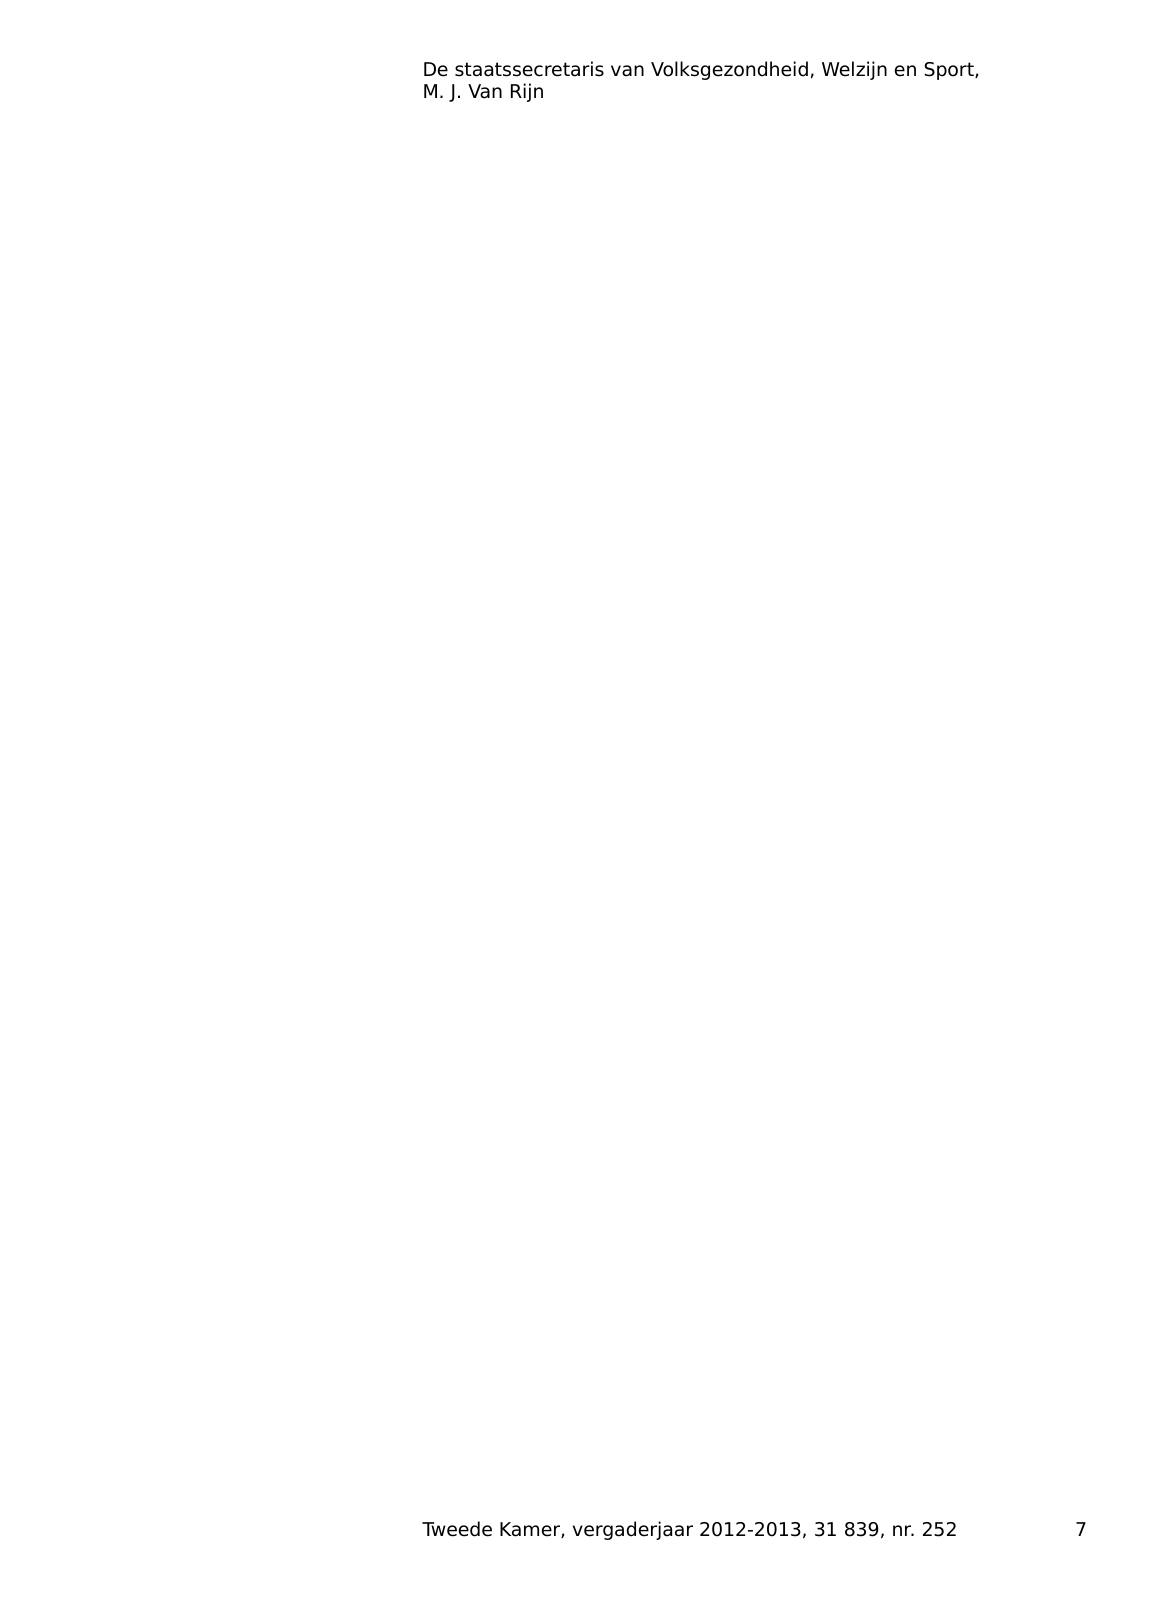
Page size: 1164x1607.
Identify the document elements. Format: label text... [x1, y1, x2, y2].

text De staatssecretaris van Volksgezondheid, Welzijn en Sport, M. J. Van Rijn [422, 59, 1087, 103]
